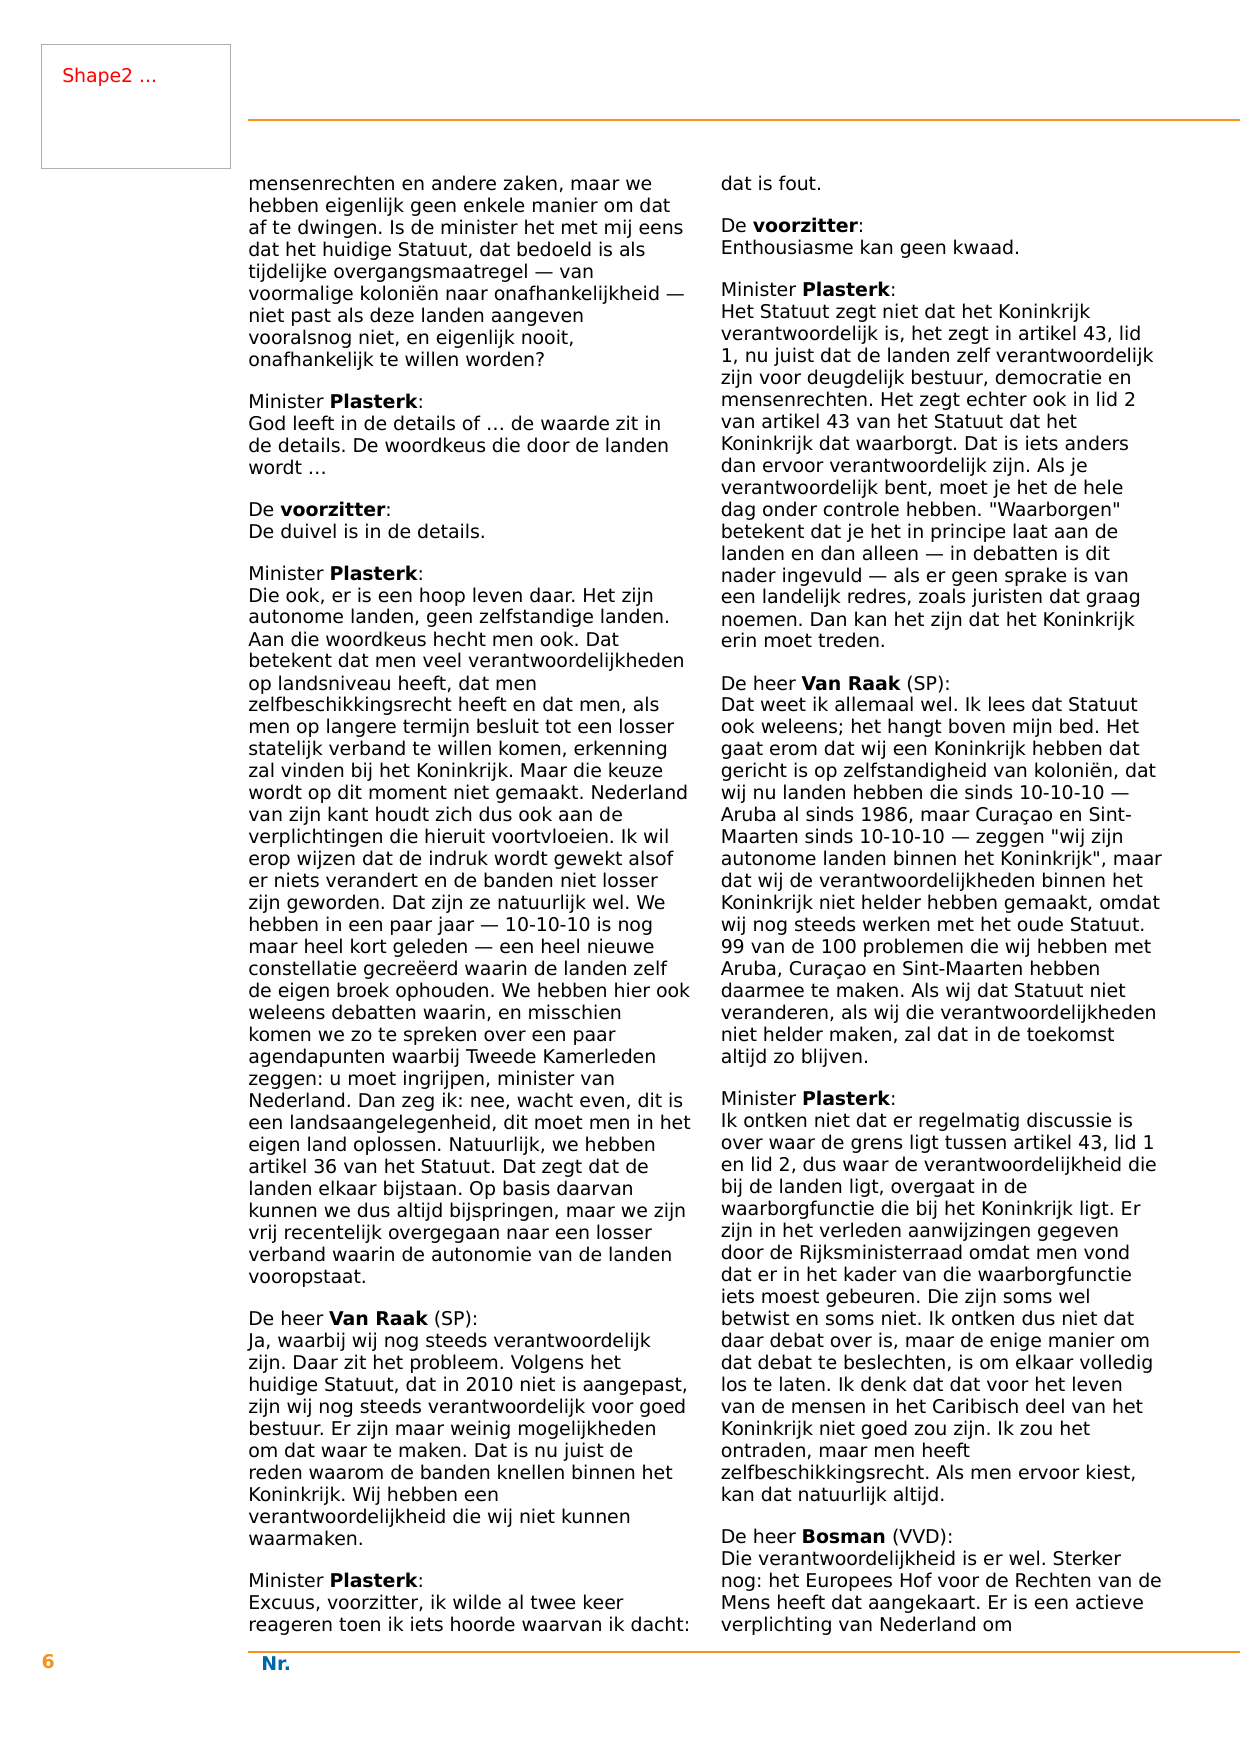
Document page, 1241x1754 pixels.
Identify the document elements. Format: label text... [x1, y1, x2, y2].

text De voorzitter: [248, 498, 691, 521]
text dat is fout. [721, 173, 1163, 195]
text Ik ontken niet dat er regelmatig discussie is over waar de grens ligt tussen artikel 43, lid 1 en lid 2, dus waar de verantwoordelijkheid die bij de landen ligt, overgaat in de waarborgfunctie die bij het Koninkrijk ligt. Er zijn in het verleden aanwijzingen gegeven door de Rijksministerraad omdat men vond dat er in het kader van die waarborgfunctie iets moest gebeuren. Die zijn soms wel betwist en soms niet. Ik ontken dus niet dat daar debat over is, maar de enige manier om dat debat te beslechten, is om elkaar volledig los te laten. Ik denk dat dat voor het leven van de mensen in het Caribisch deel van het Koninkrijk niet goed zou zijn. Ik zou het ontraden, maar men heeft zelfbeschikkingsrecht. Als men ervoor kiest, kan dat natuurlijk altijd. [721, 1110, 1163, 1506]
text De heer Van Raak (SP): [248, 1308, 691, 1330]
text Minister Plasterk: [721, 1088, 1163, 1110]
text De heer Bosman (VVD): [721, 1526, 1163, 1548]
text De duivel is in de details. [248, 521, 691, 542]
text De heer Van Raak (SP): [721, 672, 1163, 694]
text Die ook, er is een hoop leven daar. Het zijn autonome landen, geen zelfstandige landen. Aan die woordkeus hecht men ook. Dat betekent dat men veel verantwoordelijkheden op landsniveau heeft, dat men zelfbeschikkingsrecht heeft en dat men, als men op langere termijn besluit tot een losser statelijk verband te willen komen, erkenning zal vinden bij het Koninkrijk. Maar die keuze wordt op dit moment niet gemaakt. Nederland van zijn kant houdt zich dus ook aan de verplichtingen die hieruit voortvloeien. Ik wil erop wijzen dat de indruk wordt gewekt alsof er niets verandert en de banden niet losser zijn geworden. Dat zijn ze natuurlijk wel. We hebben in een paar jaar — 10-10-10 is nog maar heel kort geleden — een heel nieuwe constellatie gecreëerd waarin de landen zelf de eigen broek ophouden. We hebben hier ook weleens debatten waarin, en misschien komen we zo te spreken over een paar agendapunten waarbij Tweede Kamerleden zeggen: u moet ingrijpen, minister van Nederland. Dan zeg ik: nee, wacht even, dit is een landsaangelegenheid, dit moet men in het eigen land oplossen. Natuurlijk, we hebben artikel 36 van het Statuut. Dat zegt dat de landen elkaar bijstaan. Op basis daarvan kunnen we dus altijd bijspringen, maar we zijn vrij recentelijk overgegaan naar een losser verband waarin de autonomie van de landen vooropstaat. [248, 584, 691, 1288]
text Excuus, voorzitter, ik wilde al twee keer reageren toen ik iets hoorde waarvan ik dacht: [248, 1592, 691, 1636]
text Die verantwoordelijkheid is er wel. Sterker nog: het Europees Hof voor de Rechten van de Mens heeft dat aangekaart. Er is een actieve verplichting van Nederland om [721, 1548, 1163, 1636]
text Ja, waarbij wij nog steeds verantwoordelijk zijn. Daar zit het probleem. Volgens het huidige Statuut, dat in 2010 niet is aangepast, zijn wij nog steeds verantwoordelijk voor goed bestuur. Er zijn maar weinig mogelijkheden om dat waar te maken. Dat is nu juist de reden waarom de banden knellen binnen het Koninkrijk. Wij hebben een verantwoordelijkheid die wij niet kunnen waarmaken. [248, 1330, 691, 1549]
text Minister Plasterk: [721, 279, 1163, 301]
text Het Statuut zegt niet dat het Koninkrijk verantwoordelijk is, het zegt in artikel 43, lid 1, nu juist dat de landen zelf verantwoordelijk zijn voor deugdelijk bestuur, democratie en mensenrechten. Het zegt echter ook in lid 2 van artikel 43 van het Statuut dat het Koninkrijk dat waarborgt. Dat is iets anders dan ervoor verantwoordelijk zijn. Als je verantwoordelijk bent, moet je het de hele dag onder controle hebben. "Waarborgen" betekent dat je het in principe laat aan de landen en dan alleen — in debatten is dit nader ingevuld — als er geen sprake is van een landelijk redres, zoals juristen dat graag noemen. Dan kan het zijn dat het Koninkrijk erin moet treden. [721, 301, 1163, 652]
text Minister Plasterk: [248, 391, 691, 413]
text Minister Plasterk: [248, 1569, 691, 1592]
text God leeft in de details of … de waarde zit in de details. De woordkeus die door de landen wordt … [248, 413, 691, 478]
text Minister Plasterk: [248, 562, 691, 584]
text Dat weet ik allemaal wel. Ik lees dat Statuut ook weleens; het hangt boven mijn bed. Het gaat erom dat wij een Koninkrijk hebben dat gericht is op zelfstandigheid van koloniën, dat wij nu landen hebben die sinds 10-10-10 — Aruba al sinds 1986, maar Curaçao en Sint-Maarten sinds 10-10-10 — zeggen "wij zijn autonome landen binnen het Koninkrijk", maar dat wij de verantwoordelijkheden binnen het Koninkrijk niet helder hebben gemaakt, omdat wij nog steeds werken met het oude Statuut. 99 van de 100 problemen die wij hebben met Aruba, Curaçao en Sint-Maarten hebben daarmee te maken. Als wij dat Statuut niet veranderen, als wij die verantwoordelijkheden niet helder maken, zal dat in de toekomst altijd zo blijven. [721, 694, 1163, 1068]
text mensenrechten en andere zaken, maar we hebben eigenlijk geen enkele manier om dat af te dwingen. Is de minister het met mij eens dat het huidige Statuut, dat bedoeld is als tijdelijke overgangsmaatregel — van voormalige koloniën naar onafhankelijkheid — niet past als deze landen aangeven vooralsnog niet, en eigenlijk nooit, onafhankelijk te willen worden? [248, 173, 691, 371]
text De voorzitter: [721, 215, 1163, 237]
text Enthousiasme kan geen kwaad. [721, 237, 1163, 259]
